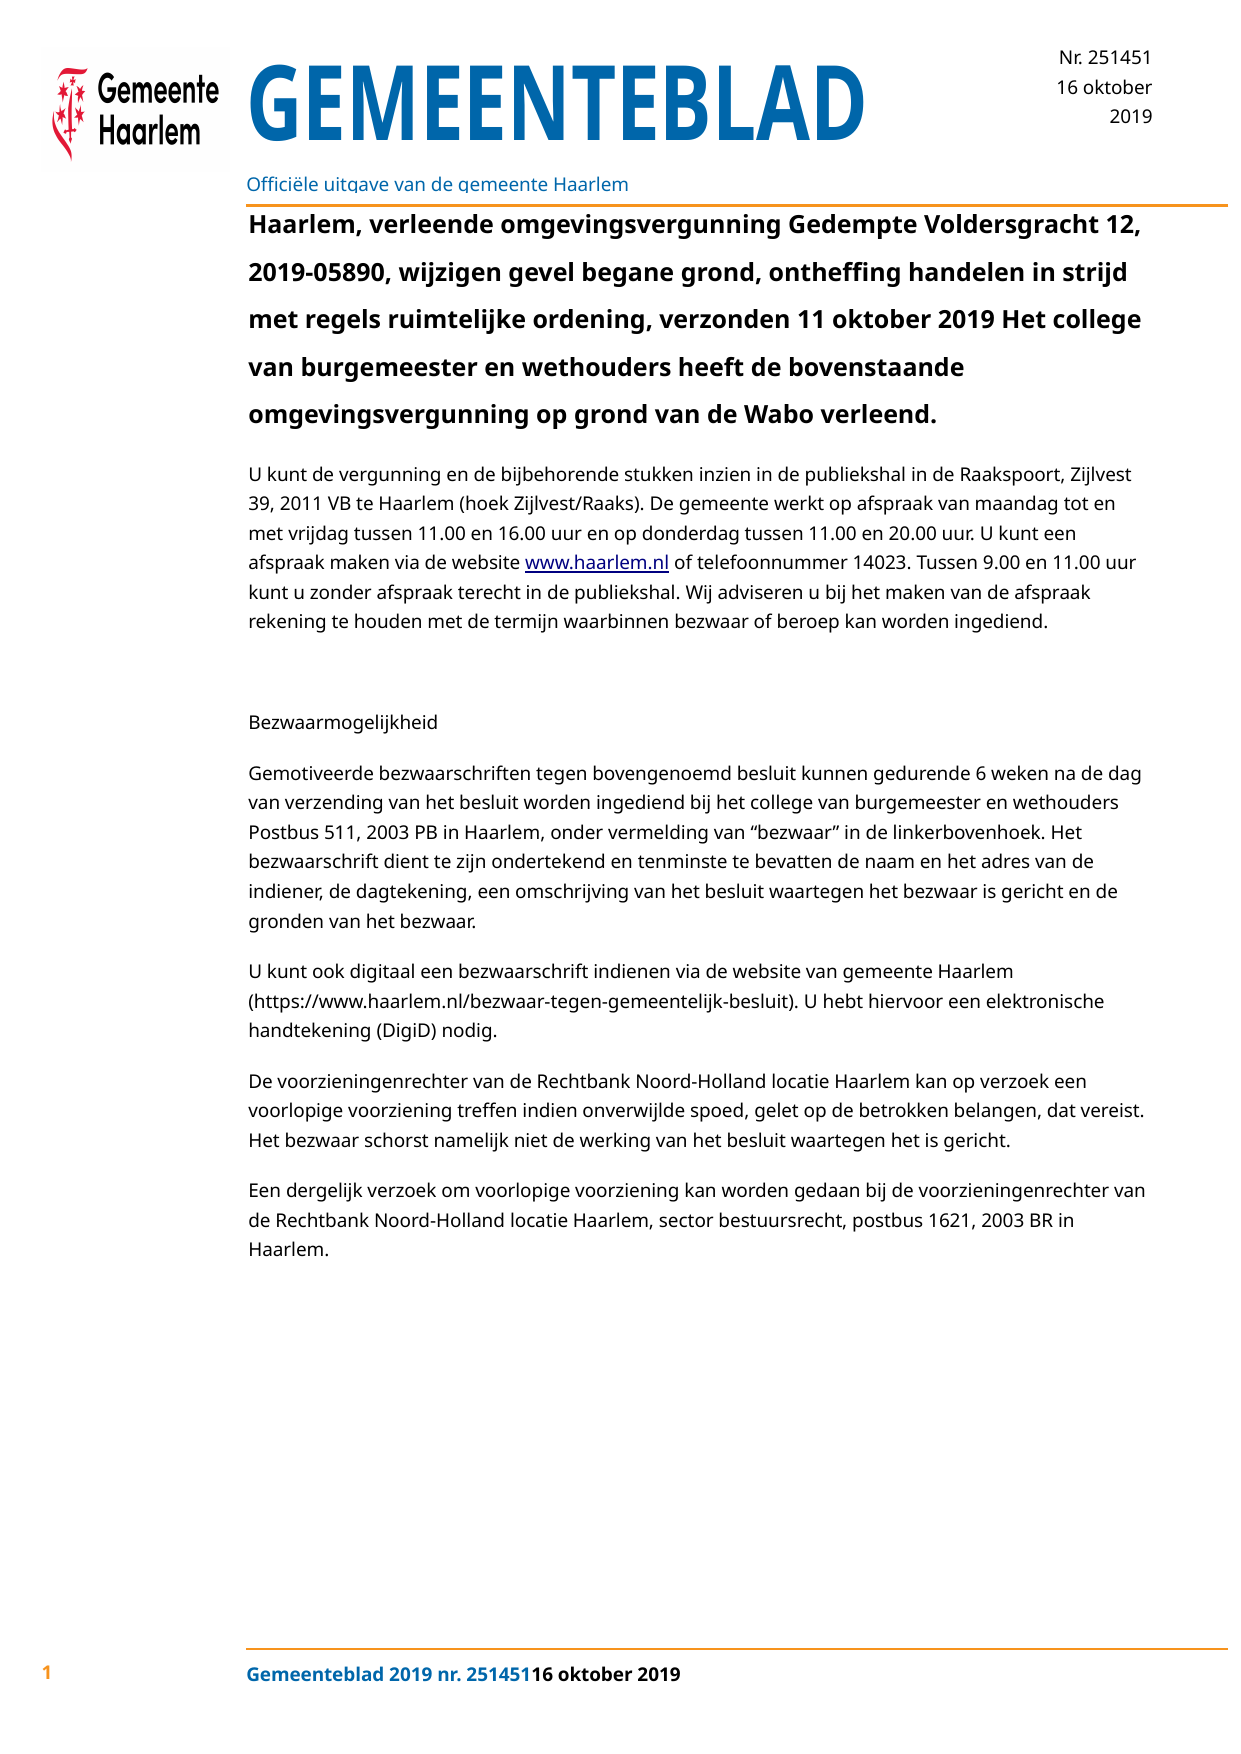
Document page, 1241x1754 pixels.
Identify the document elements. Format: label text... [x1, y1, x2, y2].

picture [41, 47, 231, 172]
text Een dergelijk verzoek om voorlopige voorziening kan worden gedaan bij de voorzieningenrechter van de Rechtbank Noord-Holland locatie Haarlem, sector bestuursrecht, postbus 1621, 2003 BR in Haarlem. [248, 1177, 1152, 1262]
text U kunt de vergunning en de bijbehorende stukken inzien in de publiekshal in de Raakspoort, Zijlvest 39, 2011 VB te Haarlem (hoek Zijlvest/Raaks). De gemeente werkt op afspraak van maandag tot en met vrijdag tussen 11.00 en 16.00 uur en op donderdag tussen 11.00 en 20.00 uur. U kunt een afspraak maken via de website www.haarlem.nl of telefoonnummer 14023. Tussen 9.00 en 11.00 uur kunt u zonder afspraak terecht in de publiekshal. Wij adviseren u bij het maken van de afspraak rekening te houden met de termijn waarbinnen bezwaar of beroep kan worden ingediend. [248, 461, 1152, 634]
text Gemotiveerde bezwaarschriften tegen bovengenoemd besluit kunnen gedurende 6 weken na de dag van verzending van het besluit worden ingediend bij het college van burgemeester en wethouders Postbus 511, 2003 PB in Haarlem, onder vermelding van “bezwaar” in de linkerbovenhoek. Het bezwaarschrift dient te zijn ondertekend en tenminste te bevatten de naam en het adres van de indiener, de dagtekening, een omschrijving van het besluit waartegen het bezwaar is gericht en de gronden van het bezwaar. [248, 760, 1152, 933]
text Bezwaarmogelijkheid [248, 709, 1152, 735]
text Haarlem, verleende omgevingsvergunning Gedempte Voldersgracht 12, 2019-05890, wijzigen gevel begane grond, ontheffing handelen in strijd met regels ruimtelijke ordening, verzonden 11 oktober 2019 Het college van burgemeester en wethouders heeft de bovenstaande omgevingsvergunning op grond van de Wabo verleend. [248, 207, 1152, 431]
text De voorzieningenrechter van de Rechtbank Noord-Holland locatie Haarlem kan op verzoek een voorlopige voorziening treffen indien onverwijlde spoed, gelet op de betrokken belangen, dat vereist. Het bezwaar schorst namelijk niet de werking van het besluit waartegen het is gericht. [248, 1068, 1152, 1153]
text U kunt ook digitaal een bezwaarschrift indienen via de website van gemeente Haarlem (https://www.haarlem.nl/bezwaar-tegen-gemeentelijk-besluit). U hebt hiervoor een elektronische handtekening (DigiD) nodig. [248, 958, 1152, 1043]
